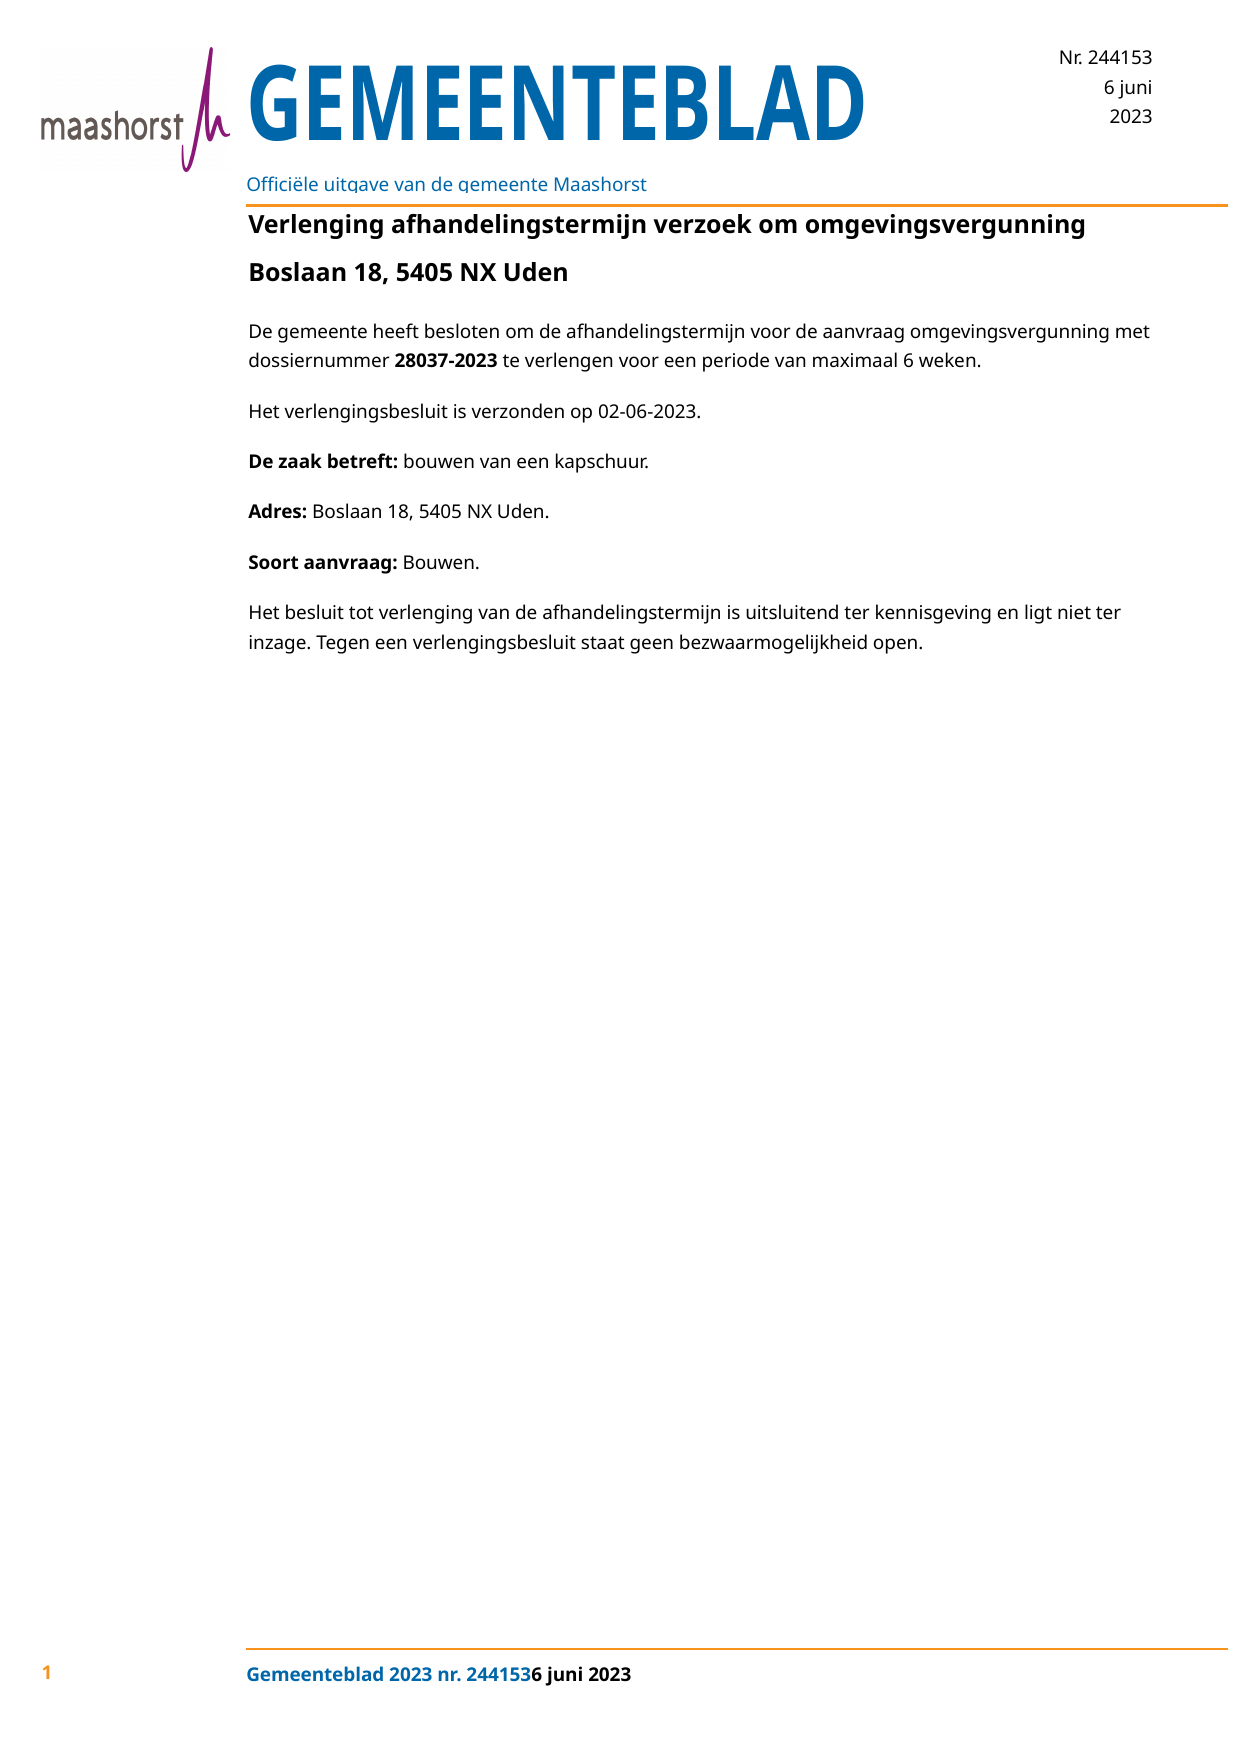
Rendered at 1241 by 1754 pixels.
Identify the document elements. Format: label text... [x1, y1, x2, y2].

picture [41, 47, 231, 172]
text De zaak betreft: bouwen van een kapschuur. [248, 448, 1152, 474]
text Het verlengingsbesluit is verzonden op 02-06-2023. [248, 398, 1152, 424]
text De gemeente heeft besloten om de afhandelingstermijn voor de aanvraag omgevingsvergunning met dossiernummer 28037-2023 te verlengen voor een periode van maximaal 6 weken. [248, 318, 1152, 373]
text Adres: Boslaan 18, 5405 NX Uden. [248, 499, 1152, 524]
text Soort aanvraag: Bouwen. [248, 549, 1152, 575]
text Het besluit tot verlenging van de afhandelingstermijn is uitsluitend ter kennisgeving en ligt niet ter inzage. Tegen een verlengingsbesluit staat geen bezwaarmogelijkheid open. [248, 599, 1152, 655]
text Verlenging afhandelingstermijn verzoek om omgevingsvergunning Boslaan 18, 5405 NX Uden [248, 207, 1152, 288]
